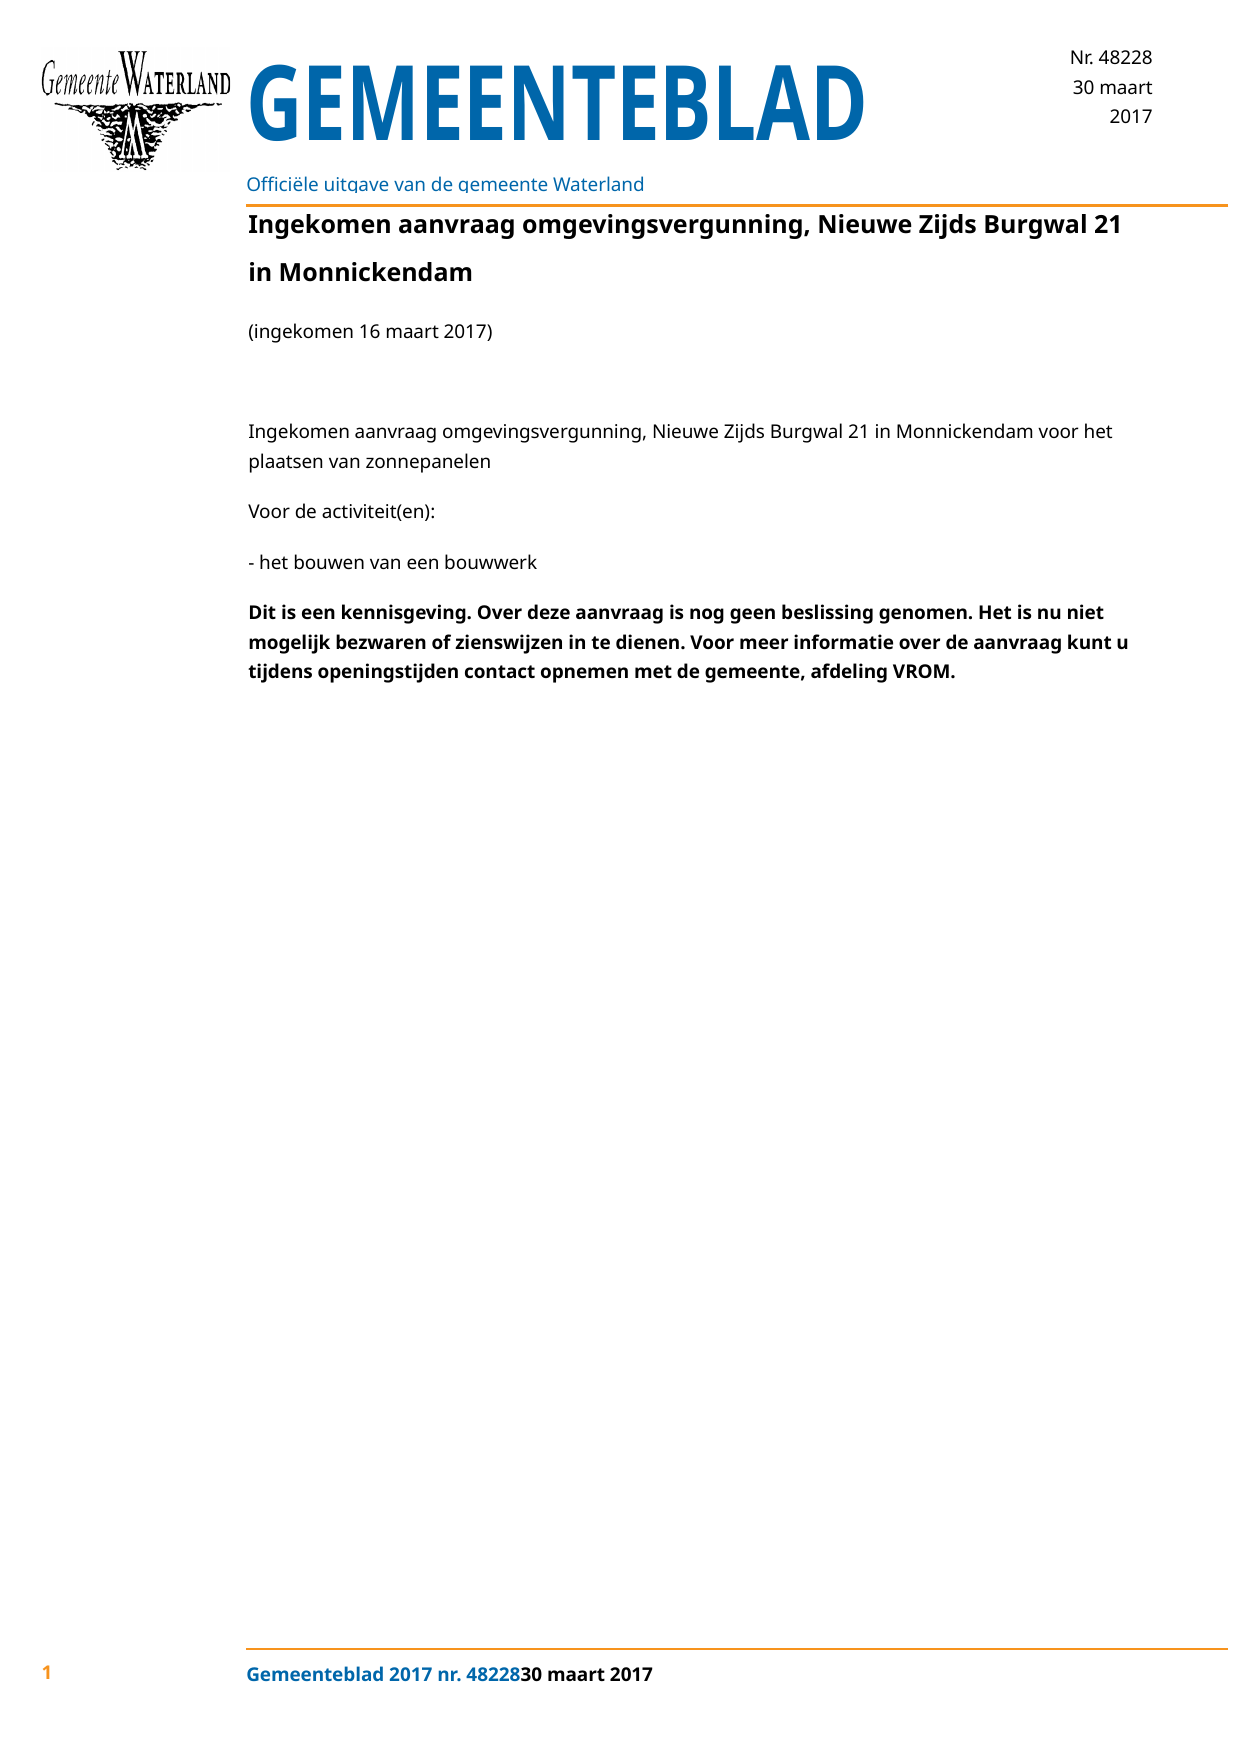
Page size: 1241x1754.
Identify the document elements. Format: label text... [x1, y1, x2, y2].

picture [41, 47, 231, 172]
text (ingekomen 16 maart 2017) [248, 318, 1152, 344]
text Voor de activiteit(en): [248, 499, 1152, 524]
text - het bouwen van een bouwwerk [248, 549, 1152, 575]
text Ingekomen aanvraag omgevingsvergunning, Nieuwe Zijds Burgwal 21 in Monnickendam voor het plaatsen van zonnepanelen [248, 419, 1152, 474]
text Ingekomen aanvraag omgevingsvergunning, Nieuwe Zijds Burgwal 21 in Monnickendam [248, 207, 1152, 288]
text Dit is een kennisgeving. Over deze aanvraag is nog geen beslissing genomen. Het is nu niet mogelijk bezwaren of zienswijzen in te dienen. Voor meer informatie over de aanvraag kunt u tijdens openingstijden contact opnemen met de gemeente, afdeling VROM. [248, 599, 1152, 684]
